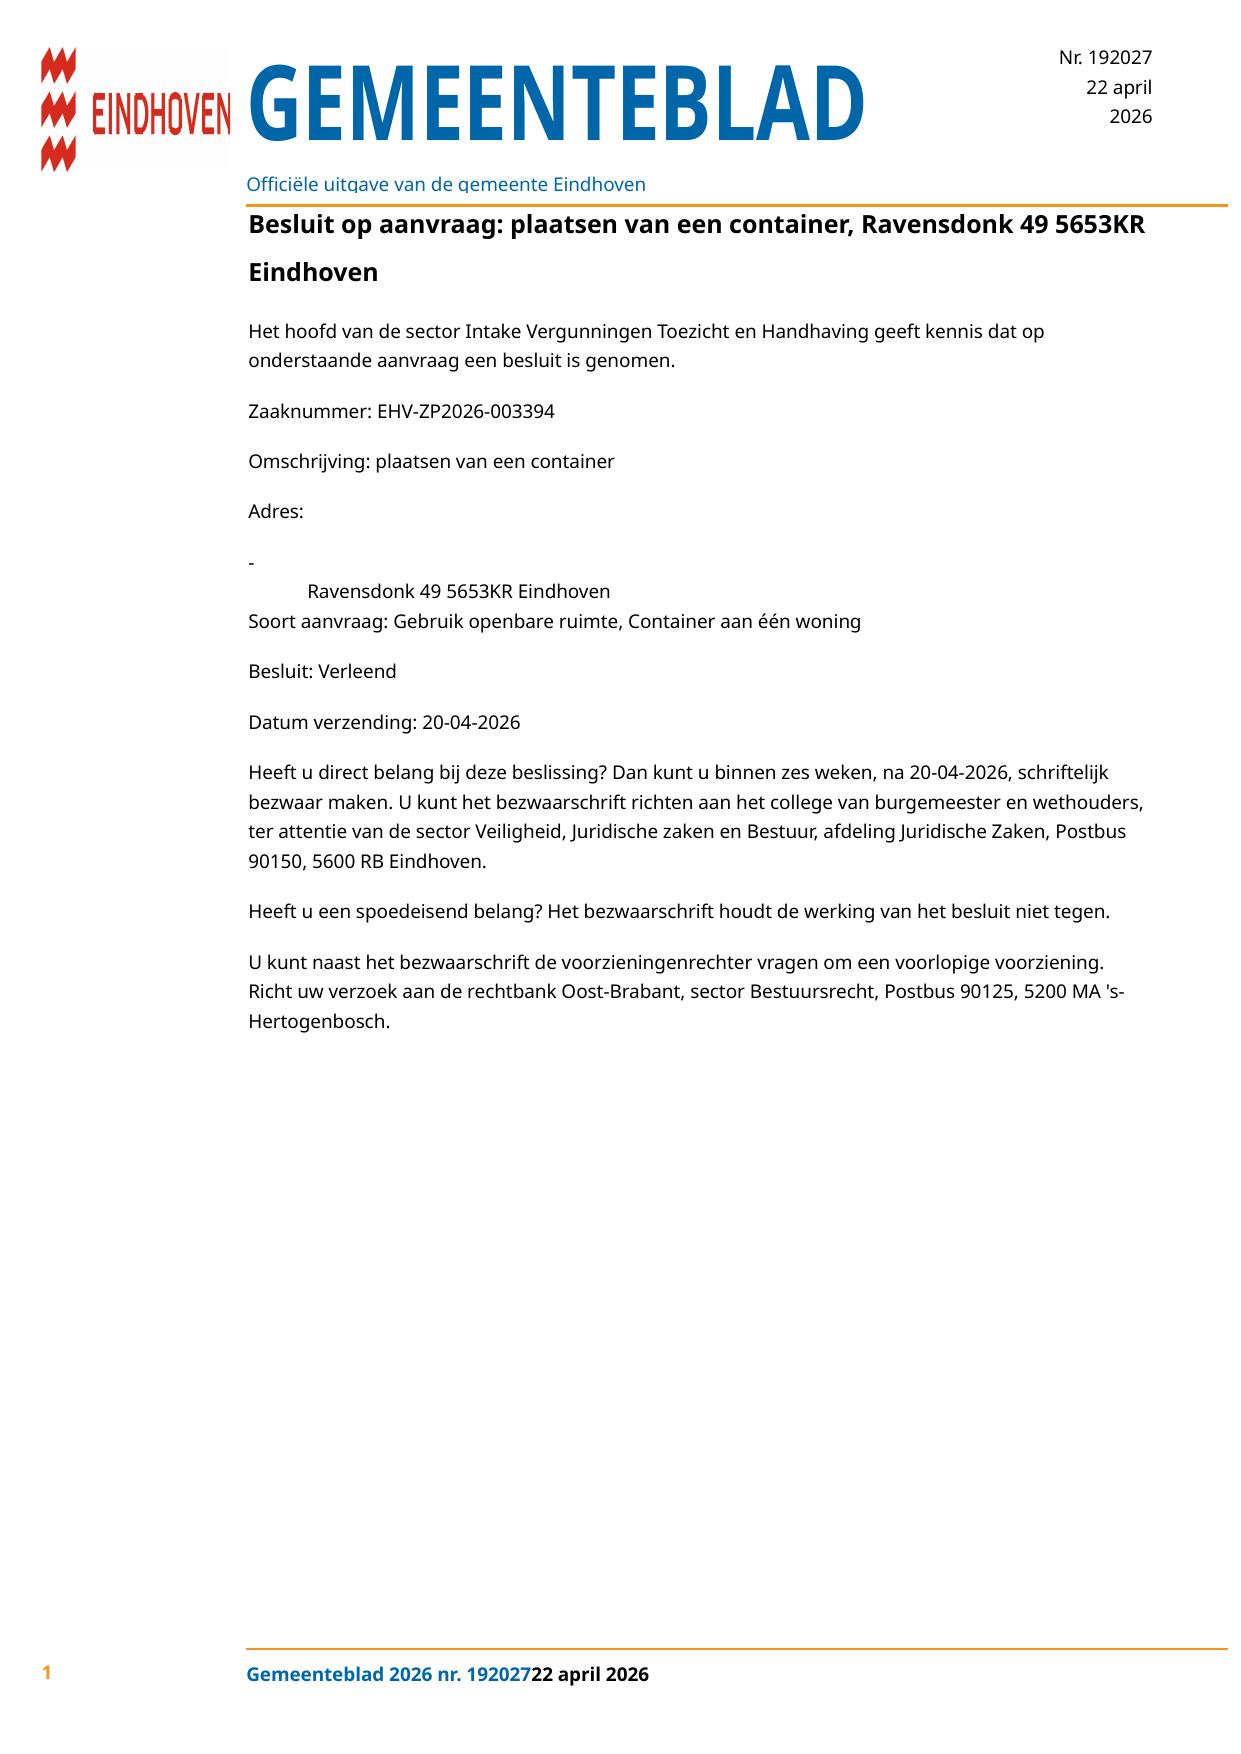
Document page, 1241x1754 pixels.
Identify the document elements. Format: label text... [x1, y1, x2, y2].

text Omschrijving: plaatsen van een container [248, 448, 1152, 474]
text Besluit op aanvraag: plaatsen van een container, Ravensdonk 49 5653KR Eindhoven [248, 207, 1152, 288]
text Datum verzending: 20-04-2026 [248, 709, 1152, 735]
text Soort aanvraag: Gebruik openbare ruimte, Container aan één woning [248, 608, 1152, 634]
text Heeft u een spoedeisend belang? Het bezwaarschrift houdt de werking van het besluit niet tegen. [248, 899, 1152, 924]
text Heeft u direct belang bij deze beslissing? Dan kunt u binnen zes weken, na 20-04-2026, schriftelijk bezwaar maken. U kunt het bezwaarschrift richten aan het college van burgemeester en wethouders, ter attentie van de sector Veiligheid, Juridische zaken en Bestuur, afdeling Juridische Zaken, Postbus 90150, 5600 RB Eindhoven. [248, 759, 1152, 874]
text Besluit: Verleend [248, 659, 1152, 684]
text Het hoofd van de sector Intake Vergunningen Toezicht en Handhaving geeft kennis dat op onderstaande aanvraag een besluit is genomen. [248, 318, 1152, 373]
picture [41, 47, 231, 172]
text Zaaknummer: EHV-ZP2026-003394 [248, 398, 1152, 424]
text Adres: [248, 499, 1152, 524]
list Ravensdonk 49 5653KR Eindhoven [248, 579, 1152, 604]
text U kunt naast het bezwaarschrift de voorzieningenrechter vragen om een voorlopige voorziening. Richt uw verzoek aan de rechtbank Oost-Brabant, sector Bestuursrecht, Postbus 90125, 5200 MA 's-Hertogenbosch. [248, 949, 1152, 1034]
